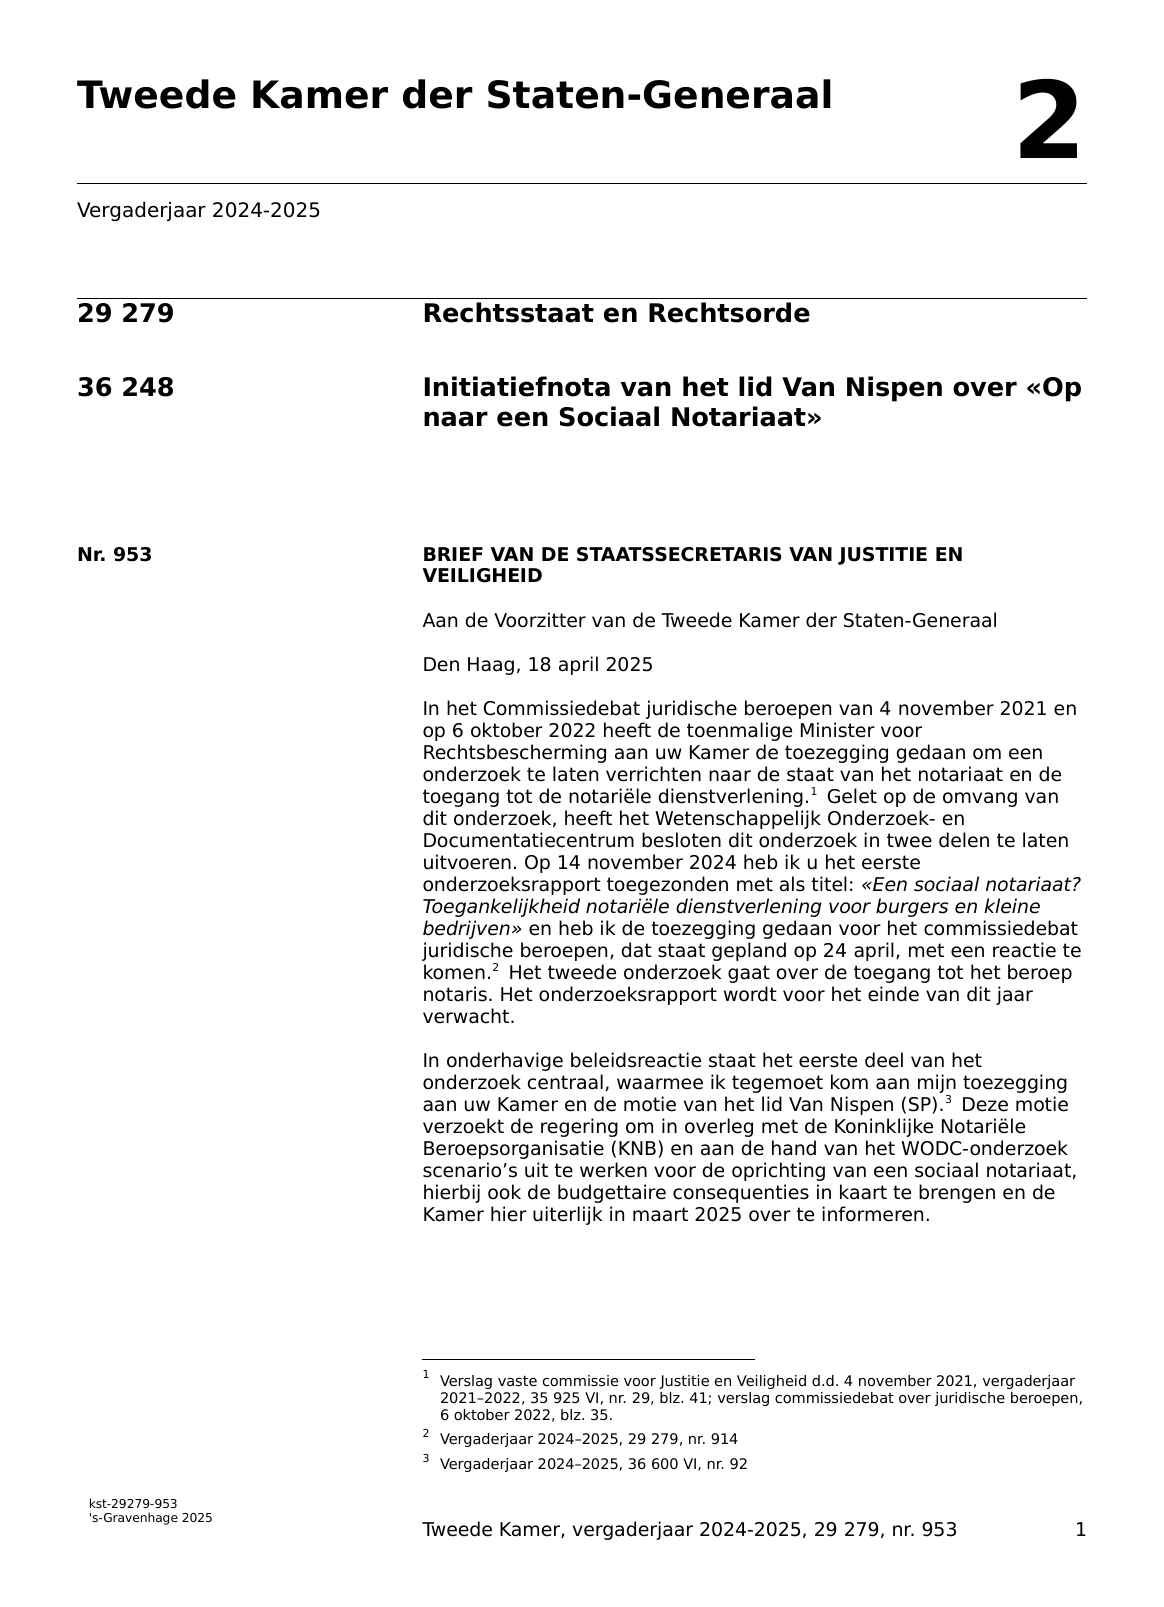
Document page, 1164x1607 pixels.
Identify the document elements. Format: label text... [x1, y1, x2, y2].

text Den Haag, 18 april 2025 [422, 654, 1087, 676]
text Vergaderjaar 2024–2025, 36 600 VI, nr. 92 [422, 1452, 1087, 1474]
text Aan de Voorzitter van de Tweede Kamer der Staten-Generaal [422, 609, 1087, 632]
table_header 2 [886, 59, 1087, 183]
subtitle Nr. 953 BRIEF VAN DE STAATSSECRETARIS VAN JUSTITIE EN VEILIGHEID [77, 543, 1087, 587]
text Verslag vaste commissie voor Justitie en Veiligheid d.d. 4 november 2021, vergaderjaar 2021–2022, 35 925 VI, nr. 29, blz. 41; verslag commissiedebat over juridische beroepen, 6 oktober 2022, blz. 35. [422, 1368, 1087, 1424]
subtitle 36 248 Initiatiefnota van het lid Van Nispen over «Op naar een Sociaal Notariaat» [77, 373, 1087, 432]
text Vergaderjaar 2024–2025, 29 279, nr. 914 [422, 1427, 1087, 1449]
text 's-Gravenhage 2025 [88, 1511, 323, 1525]
text In onderhavige beleidsreactie staat het eerste deel van het onderzoek centraal, waarmee ik tegemoet kom aan mijn toezegging aan uw Kamer en de motie van het lid Van Nispen (SP). Deze motie verzoekt de regering om in overleg met de Koninklijke Notariële Beroepsorganisatie (KNB) en aan de hand van het WODC-onderzoek scenario’s uit te werken voor de oprichting van een sociaal notariaat, hierbij ook de budgettaire consequenties in kaart te brengen en de Kamer hier uiterlijk in maart 2025 over te informeren. [422, 1050, 1087, 1226]
table_header Tweede Kamer der Staten-Generaal [77, 59, 886, 183]
subtitle 29 279 Rechtsstaat en Rechtsorde [77, 299, 1087, 329]
text kst-29279-953 [88, 1497, 323, 1511]
table_cell Vergaderjaar 2024-2025 [77, 184, 1087, 298]
text In het Commissiedebat juridische beroepen van 4 november 2021 en op 6 oktober 2022 heeft de toenmalige Minister voor Rechtsbescherming aan uw Kamer de toezegging gedaan om een onderzoek te laten verrichten naar de staat van het notariaat en de toegang tot de notariële dienstverlening. Gelet op de omvang van dit onderzoek, heeft het Wetenschappelijk Onderzoek- en Documentatiecentrum besloten dit onderzoek in twee delen te laten uitvoeren. Op 14 november 2024 heb ik u het eerste onderzoeksrapport toegezonden met als titel: «Een sociaal notariaat? Toegankelijkheid notariële dienstverlening voor burgers en kleine bedrijven» en heb ik de toezegging gedaan voor het commissiedebat juridische beroepen, dat staat gepland op 24 april, met een reactie te komen. Het tweede onderzoek gaat over de toegang tot het beroep notaris. Het onderzoeksrapport wordt voor het einde van dit jaar verwacht. [422, 698, 1087, 1028]
